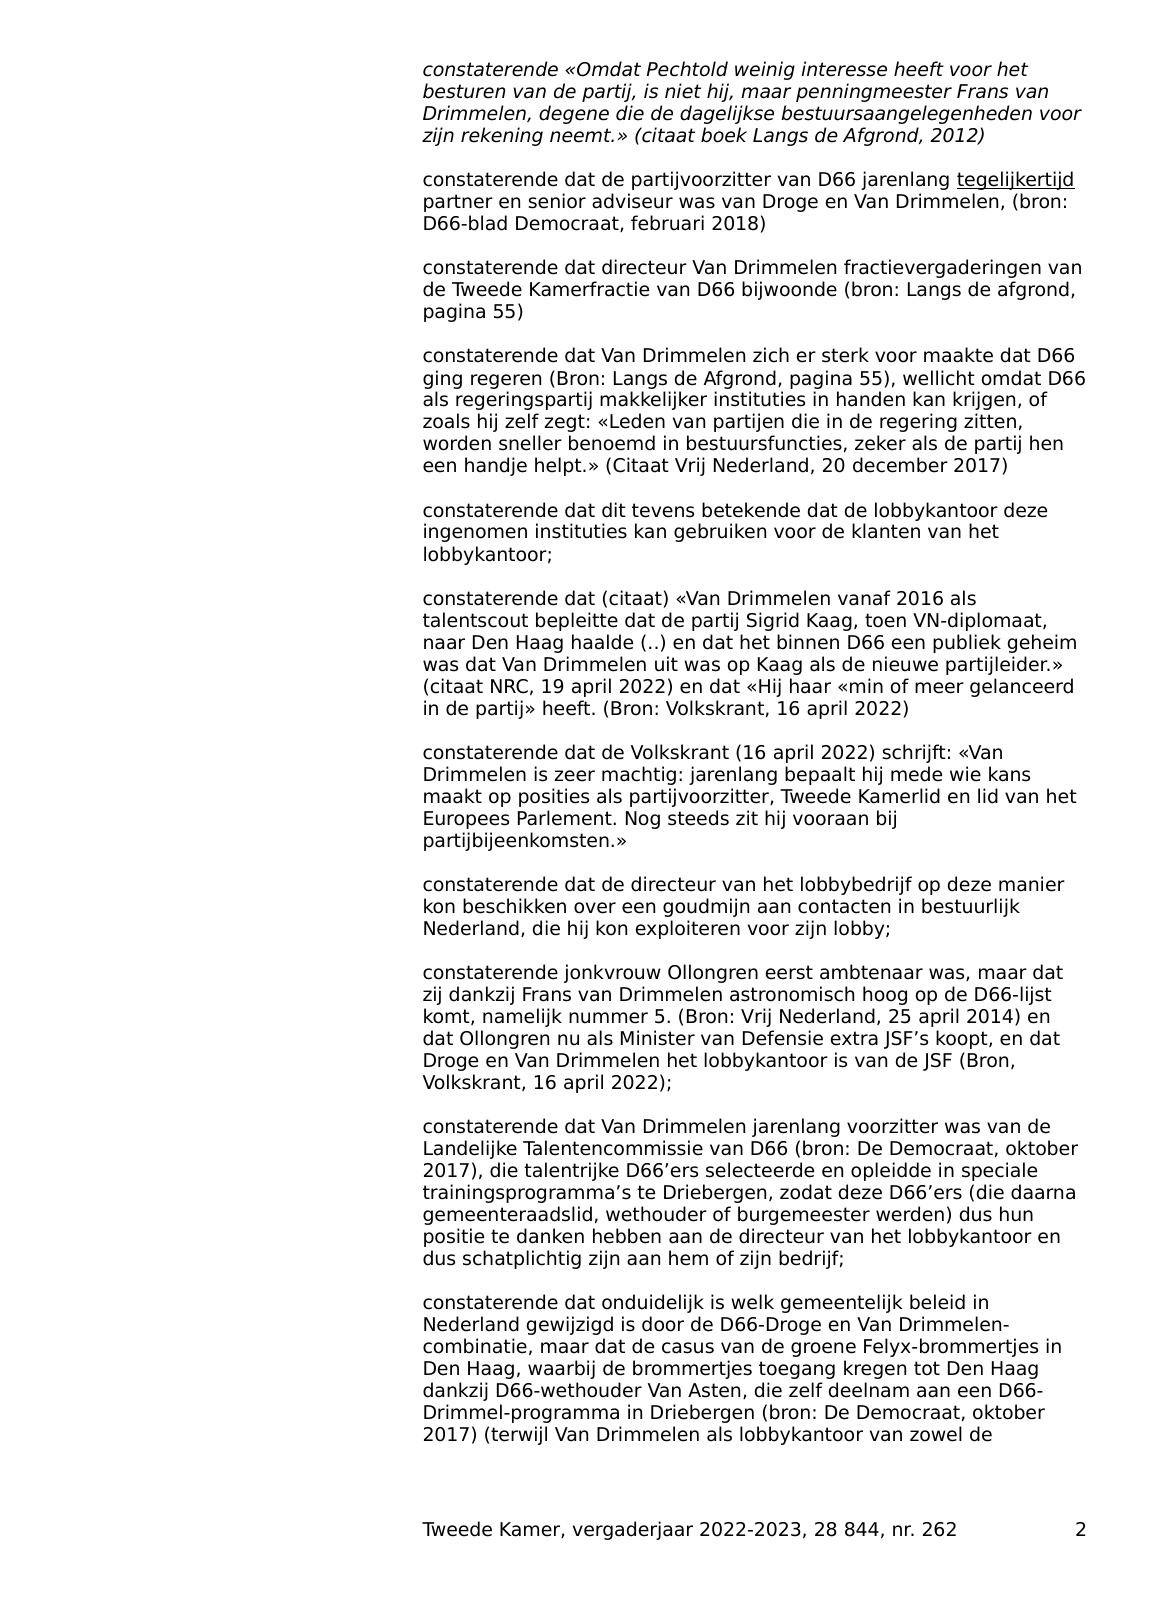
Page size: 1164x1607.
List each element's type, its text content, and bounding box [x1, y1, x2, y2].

text constaterende jonkvrouw Ollongren eerst ambtenaar was, maar dat zij dankzij Frans van Drimmelen astronomisch hoog op de D66-lijst komt, namelijk nummer 5. (Bron: Vrij Nederland, 25 april 2014) en dat Ollongren nu als Minister van Defensie extra JSF’s koopt, en dat Droge en Van Drimmelen het lobbykantoor is van de JSF (Bron, Volkskrant, 16 april 2022); [422, 962, 1087, 1094]
text constaterende dat Van Drimmelen zich er sterk voor maakte dat D66 ging regeren (Bron: Langs de Afgrond, pagina 55), wellicht omdat D66 als regeringspartij makkelijker instituties in handen kan krijgen, of zoals hij zelf zegt: «Leden van partijen die in de regering zitten, worden sneller benoemd in bestuursfuncties, zeker als de partij hen een handje helpt.» (Citaat Vrij Nederland, 20 december 2017) [422, 345, 1087, 477]
text constaterende dat (citaat) «Van Drimmelen vanaf 2016 als talentscout bepleitte dat de partij Sigrid Kaag, toen VN-diplomaat, naar Den Haag haalde (..) en dat het binnen D66 een publiek geheim was dat Van Drimmelen uit was op Kaag als de nieuwe partijleider.» (citaat NRC, 19 april 2022) en dat «Hij haar «min of meer gelanceerd in de partij» heeft. (Bron: Volkskrant, 16 april 2022) [422, 588, 1087, 719]
text constaterende dat de directeur van het lobbybedrijf op deze manier kon beschikken over een goudmijn aan contacten in bestuurlijk Nederland, die hij kon exploiteren voor zijn lobby; [422, 874, 1087, 940]
text constaterende dat directeur Van Drimmelen fractievergaderingen van de Tweede Kamerfractie van D66 bijwoonde (bron: Langs de afgrond, pagina 55) [422, 257, 1087, 323]
text constaterende dat onduidelijk is welk gemeentelijk beleid in Nederland gewijzigd is door de D66-Droge en Van Drimmelen-combinatie, maar dat de casus van de groene Felyx-brommertjes in Den Haag, waarbij de brommertjes toegang kregen tot Den Haag dankzij D66-wethouder Van Asten, die zelf deelnam aan een D66-Drimmel-programma in Driebergen (bron: De Democraat, oktober 2017) (terwijl Van Drimmelen als lobbykantoor van zowel de [422, 1292, 1087, 1446]
text constaterende dat Van Drimmelen jarenlang voorzitter was van de Landelijke Talentencommissie van D66 (bron: De Democraat, oktober 2017), die talentrijke D66’ers selecteerde en opleidde in speciale trainingsprogramma’s te Driebergen, zodat deze D66’ers (die daarna gemeenteraadslid, wethouder of burgemeester werden) dus hun positie te danken hebben aan de directeur van het lobbykantoor en dus schatplichtig zijn aan hem of zijn bedrijf; [422, 1116, 1087, 1270]
text constaterende «Omdat Pechtold weinig interesse heeft voor het besturen van de partij, is niet hij, maar penningmeester Frans van Drimmelen, degene die de dagelijkse bestuursaangelegenheden voor zijn rekening neemt.» (citaat boek Langs de Afgrond, 2012) [422, 59, 1087, 147]
text constaterende dat dit tevens betekende dat de lobbykantoor deze ingenomen instituties kan gebruiken voor de klanten van het lobbykantoor; [422, 499, 1087, 565]
text constaterende dat de partijvoorzitter van D66 jarenlang tegelijkertijd partner en senior adviseur was van Droge en Van Drimmelen, (bron: D66-blad Democraat, februari 2018) [422, 169, 1087, 235]
text constaterende dat de Volkskrant (16 april 2022) schrijft: «Van Drimmelen is zeer machtig: jarenlang bepaalt hij mede wie kans maakt op posities als partijvoorzitter, Tweede Kamerlid en lid van het Europees Parlement. Nog steeds zit hij vooraan bij partijbijeenkomsten.» [422, 742, 1087, 852]
